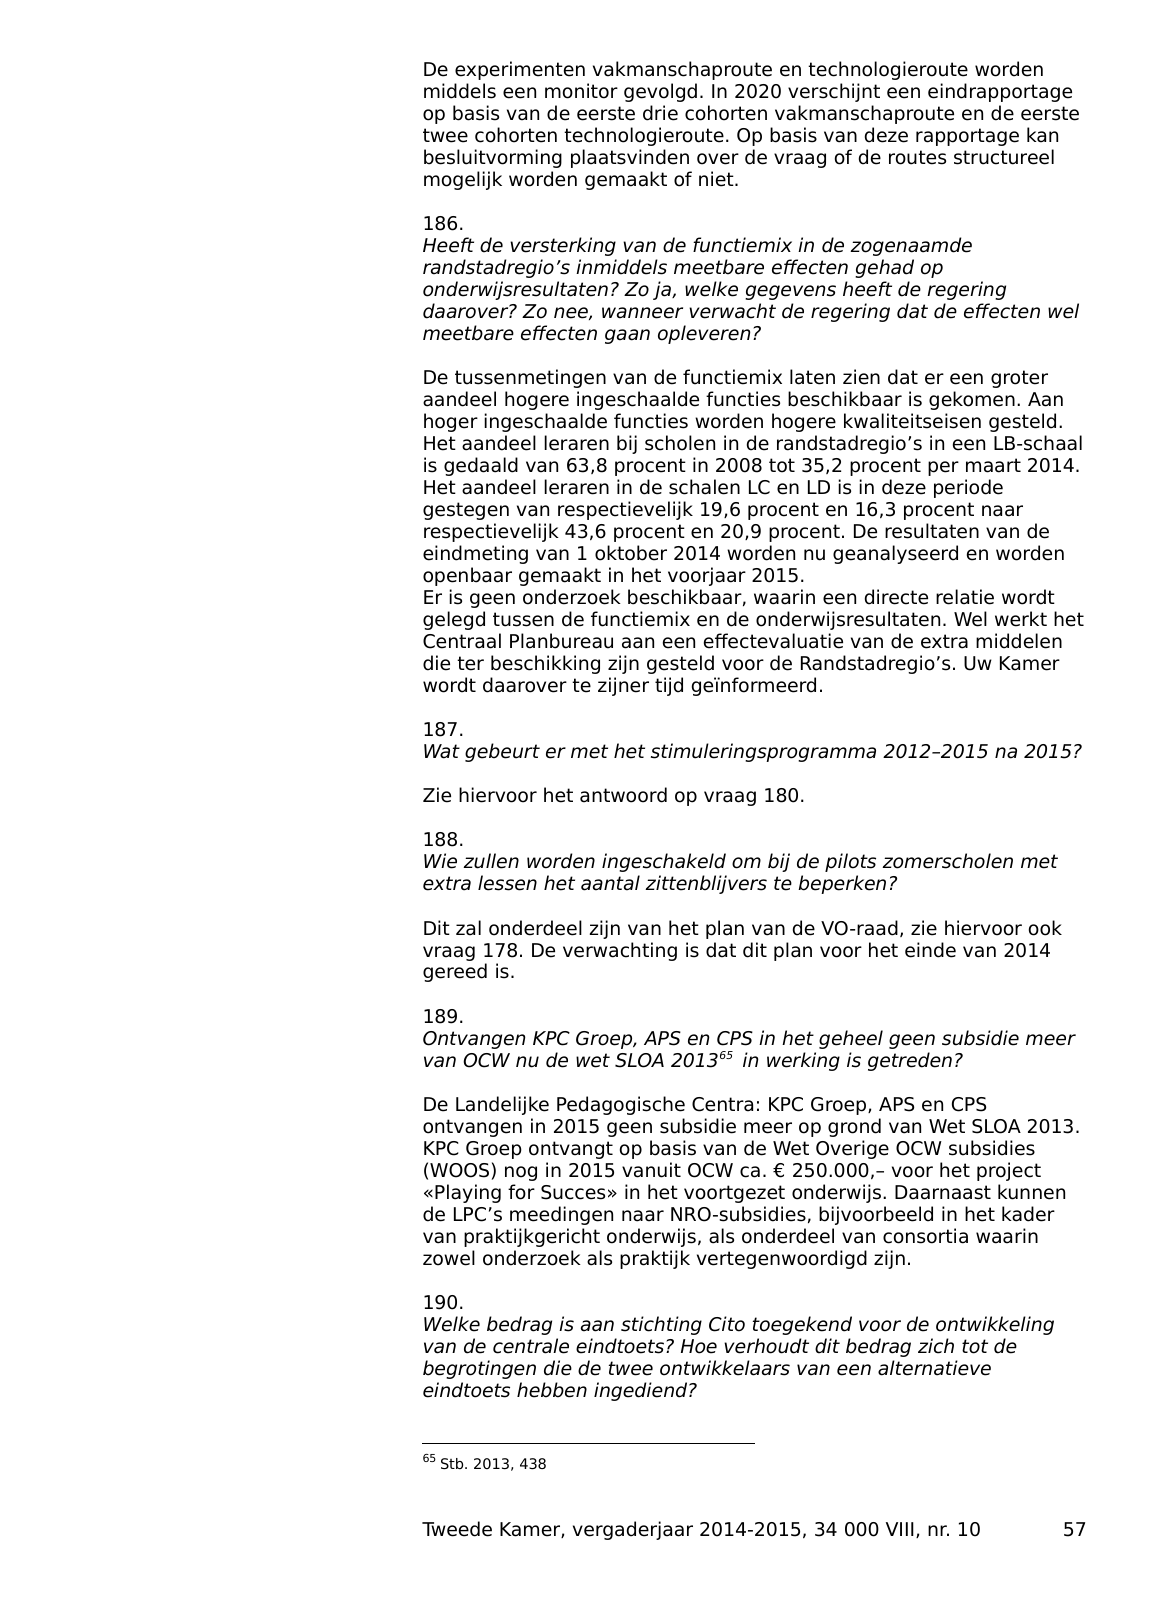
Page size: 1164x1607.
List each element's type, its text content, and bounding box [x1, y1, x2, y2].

text Dit zal onderdeel zijn van het plan van de VO-raad, zie hiervoor ook vraag 178. De verwachting is dat dit plan voor het einde van 2014 gereed is. [422, 917, 1087, 983]
text 188. [422, 829, 1087, 851]
text De experimenten vakmanschaproute en technologieroute worden middels een monitor gevolgd. In 2020 verschijnt een eindrapportage op basis van de eerste drie cohorten vakmanschaproute en de eerste twee cohorten technologieroute. Op basis van deze rapportage kan besluitvorming plaatsvinden over de vraag of de routes structureel mogelijk worden gemaakt of niet. [422, 59, 1087, 191]
text Wie zullen worden ingeschakeld om bij de pilots zomerscholen met extra lessen het aantal zittenblijvers te beperken? [422, 851, 1087, 895]
text Welke bedrag is aan stichting Cito toegekend voor de ontwikkeling van de centrale eindtoets? Hoe verhoudt dit bedrag zich tot de begrotingen die de twee ontwikkelaars van een alternatieve eindtoets hebben ingediend? [422, 1314, 1087, 1402]
text De Landelijke Pedagogische Centra: KPC Groep, APS en CPS ontvangen in 2015 geen subsidie meer op grond van Wet SLOA 2013. KPC Groep ontvangt op basis van de Wet Overige OCW subsidies (WOOS) nog in 2015 vanuit OCW ca. € 250.000,– voor het project «Playing for Succes» in het voortgezet onderwijs. Daarnaast kunnen de LPC’s meedingen naar NRO-subsidies, bijvoorbeeld in het kader van praktijkgericht onderwijs, als onderdeel van consortia waarin zowel onderzoek als praktijk vertegenwoordigd zijn. [422, 1094, 1087, 1269]
text 186. [422, 213, 1087, 235]
text 189. [422, 1006, 1087, 1028]
text Wat gebeurt er met het stimuleringsprogramma 2012–2015 na 2015? [422, 741, 1087, 763]
text Ontvangen KPC Groep, APS en CPS in het geheel geen subsidie meer van OCW nu de wet SLOA 2013 in werking is getreden? [422, 1028, 1087, 1072]
text Er is geen onderzoek beschikbaar, waarin een directe relatie wordt gelegd tussen de functiemix en de onderwijsresultaten. Wel werkt het Centraal Planbureau aan een effectevaluatie van de extra middelen die ter beschikking zijn gesteld voor de Randstadregio’s. Uw Kamer wordt daarover te zijner tijd geïnformeerd. [422, 587, 1087, 697]
text De tussenmetingen van de functiemix laten zien dat er een groter aandeel hogere ingeschaalde functies beschikbaar is gekomen. Aan hoger ingeschaalde functies worden hogere kwaliteitseisen gesteld. [422, 367, 1087, 433]
text 187. [422, 719, 1087, 741]
text Stb. 2013, 438 [422, 1452, 1087, 1474]
text Zie hiervoor het antwoord op vraag 180. [422, 785, 1087, 807]
text 190. [422, 1292, 1087, 1314]
text Het aandeel leraren bij scholen in de randstadregio’s in een LB-schaal is gedaald van 63,8 procent in 2008 tot 35,2 procent per maart 2014. Het aandeel leraren in de schalen LC en LD is in deze periode gestegen van respectievelijk 19,6 procent en 16,3 procent naar respectievelijk 43,6 procent en 20,9 procent. De resultaten van de eindmeting van 1 oktober 2014 worden nu geanalyseerd en worden openbaar gemaakt in het voorjaar 2015. [422, 433, 1087, 587]
text Heeft de versterking van de functiemix in de zogenaamde randstadregio’s inmiddels meetbare effecten gehad op onderwijsresultaten? Zo ja, welke gegevens heeft de regering daarover? Zo nee, wanneer verwacht de regering dat de effecten wel meetbare effecten gaan opleveren? [422, 235, 1087, 345]
